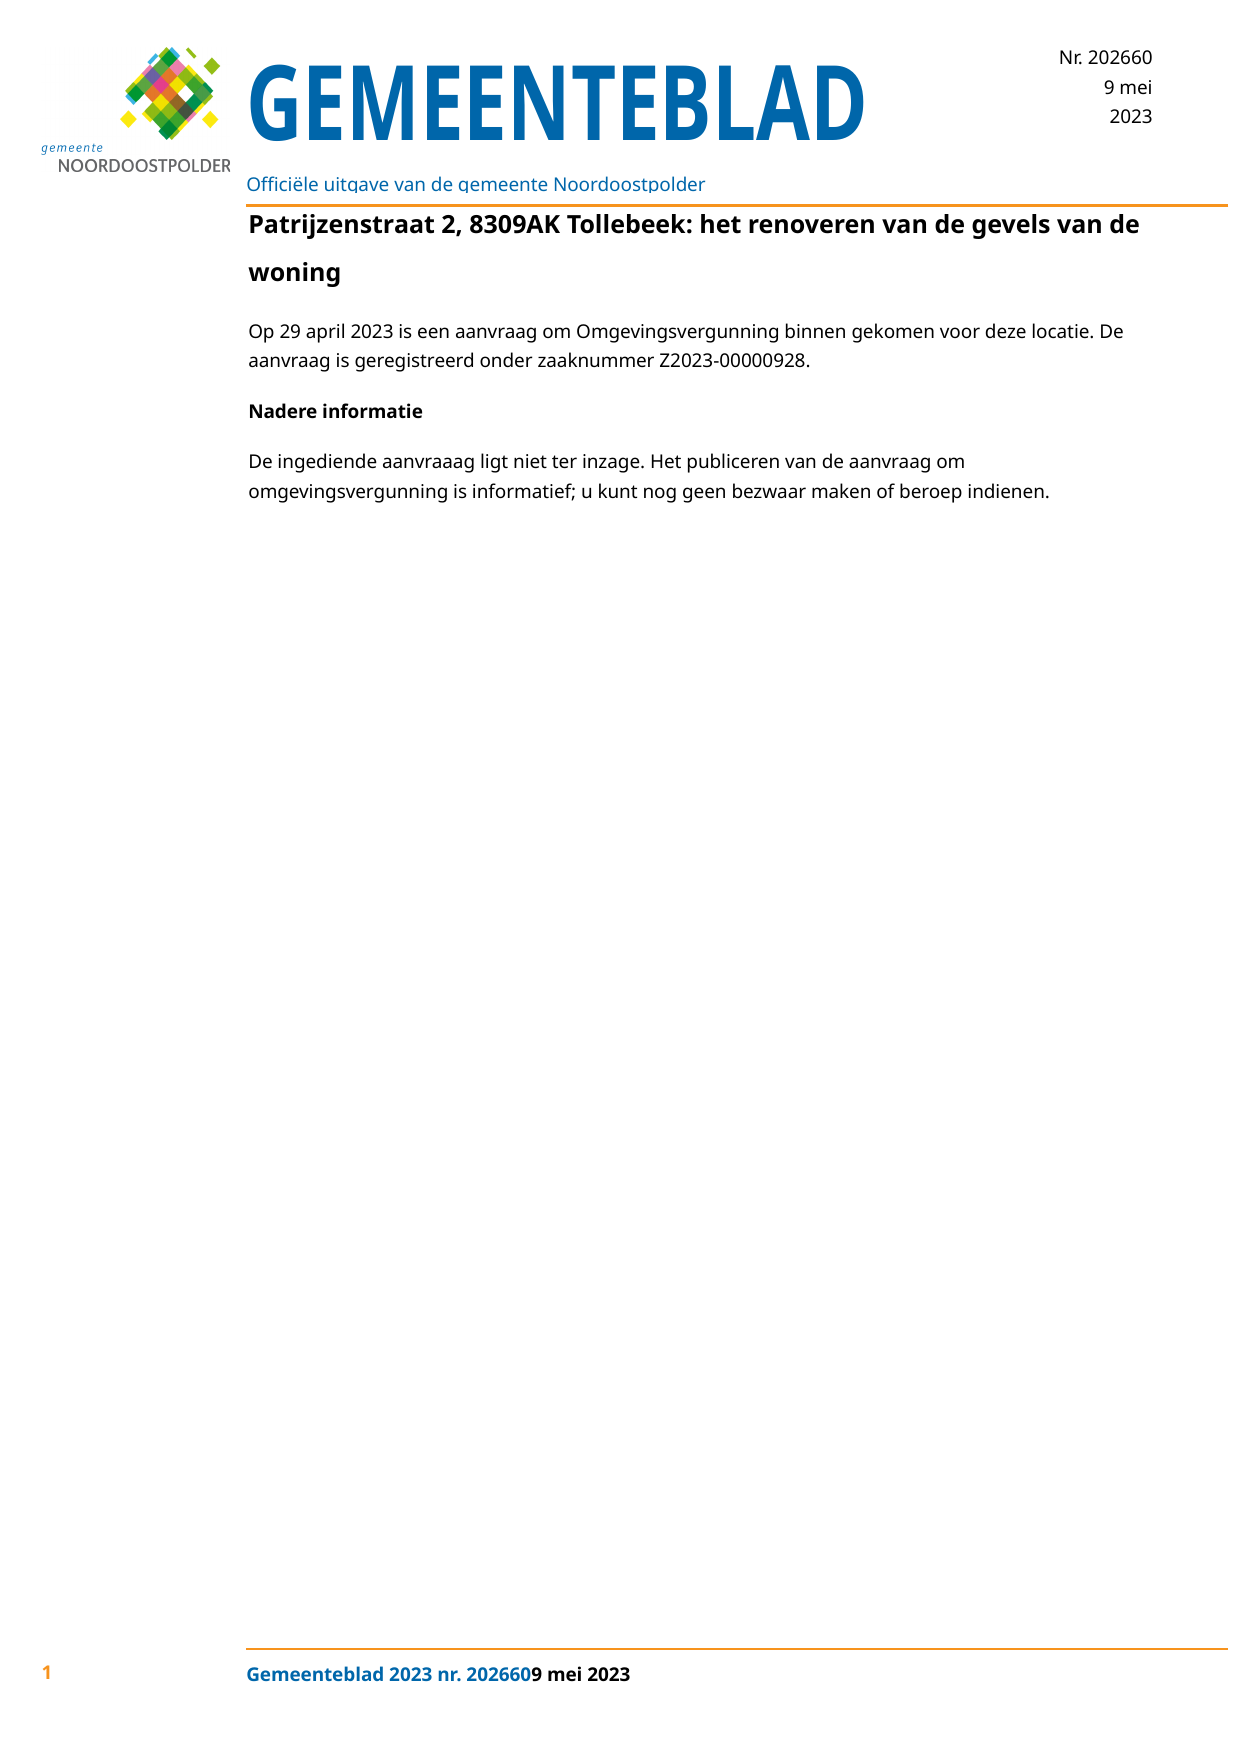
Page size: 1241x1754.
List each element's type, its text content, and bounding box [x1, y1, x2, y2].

text Patrijzenstraat 2, 8309AK Tollebeek: het renoveren van de gevels van de woning [248, 207, 1152, 288]
text De ingediende aanvraaag ligt niet ter inzage. Het publiceren van de aanvraag om omgevingsvergunning is informatief; u kunt nog geen bezwaar maken of beroep indienen. [248, 448, 1152, 504]
text Nadere informatie [248, 398, 1152, 424]
text Op 29 april 2023 is een aanvraag om Omgevingsvergunning binnen gekomen voor deze locatie. De aanvraag is geregistreerd onder zaaknummer Z2023-00000928. [248, 318, 1152, 373]
picture [41, 47, 231, 172]
